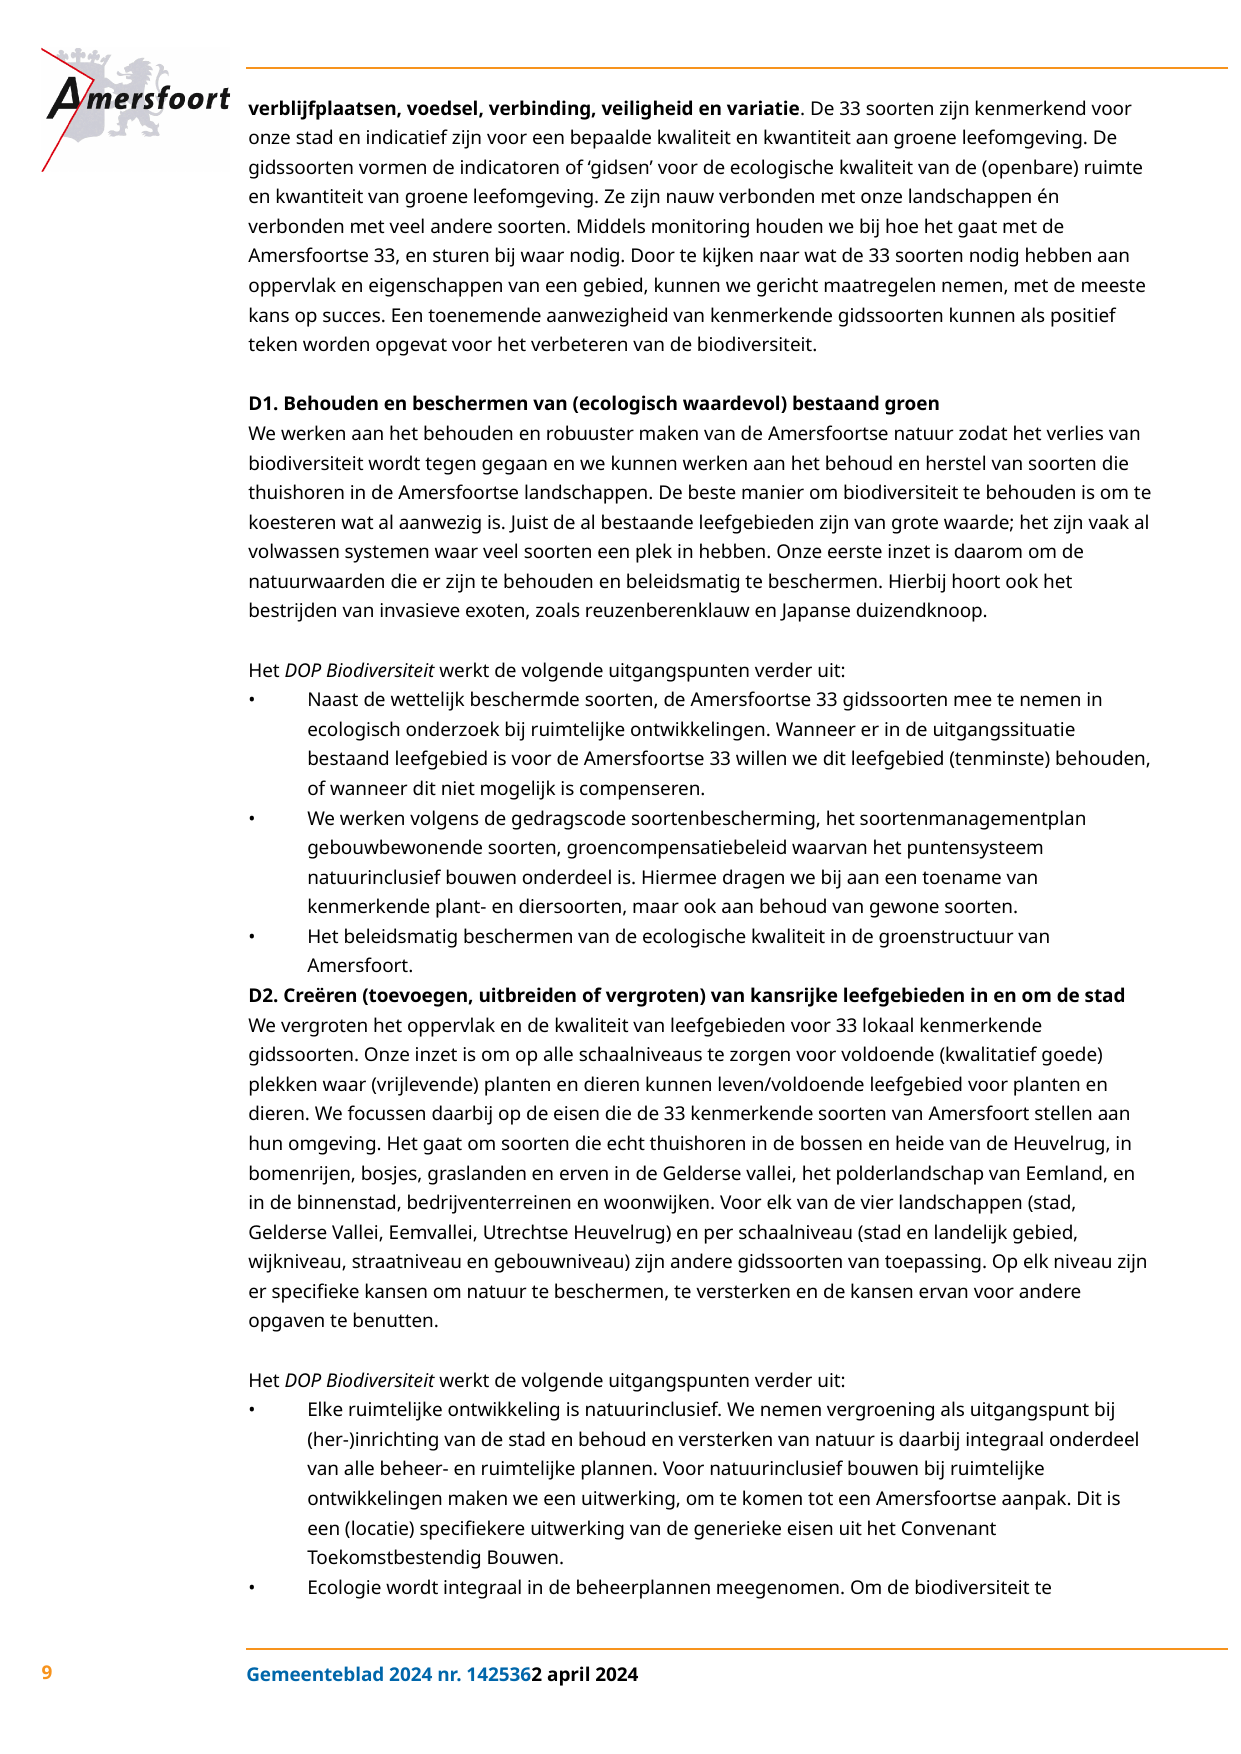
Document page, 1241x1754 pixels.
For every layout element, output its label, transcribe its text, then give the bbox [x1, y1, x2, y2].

text We vergroten het oppervlak en de kwaliteit van leefgebieden voor 33 lokaal kenmerkende gidssoorten. Onze inzet is om op alle schaalniveaus te zorgen voor voldoende (kwalitatief goede) plekken waar (vrijlevende) planten en dieren kunnen leven/voldoende leefgebied voor planten en dieren. We focussen daarbij op de eisen die de 33 kenmerkende soorten van Amersfoort stellen aan hun omgeving. Het gaat om soorten die echt thuishoren in de bossen en heide van de Heuvelrug, in bomenrijen, bosjes, graslanden en erven in de Gelderse vallei, het polderlandschap van Eemland, en in de binnenstad, bedrijventerreinen en woonwijken. Voor elk van de vier landschappen (stad, Gelderse Vallei, Eemvallei, Utrechtse Heuvelrug) en per schaalniveau (stad en landelijk gebied, wijkniveau, straatniveau en gebouwniveau) zijn andere gidssoorten van toepassing. Op elk niveau zijn er specifieke kansen om natuur te beschermen, te versterken en de kansen ervan voor andere opgaven te benutten. [248, 1012, 1152, 1333]
text We werken aan het behouden en robuuster maken van de Amersfoortse natuur zodat het verlies van biodiversiteit wordt tegen gegaan en we kunnen werken aan het behoud en herstel van soorten die thuishoren in de Amersfoortse landschappen. De beste manier om biodiversiteit te behouden is om te koesteren wat al aanwezig is. Juist de al bestaande leefgebieden zijn van grote waarde; het zijn vaak al volwassen systemen waar veel soorten een plek in hebben. Onze eerste inzet is daarom om de natuurwaarden die er zijn te behouden en beleidsmatig te beschermen. Hierbij hoort ook het bestrijden van invasieve exoten, zoals reuzenberenklauw en Japanse duizendknoop. [248, 420, 1152, 623]
list Naast de wettelijk beschermde soorten, de Amersfoortse 33 gidssoorten mee te nemen in ecologisch onderzoek bij ruimtelijke ontwikkelingen. Wanneer er in de uitgangssituatie bestaand leefgebied is voor de Amersfoortse 33 willen we dit leefgebied (tenminste) behouden, of wanneer dit niet mogelijk is compenseren. [248, 686, 1152, 801]
text D1. Behouden en beschermen van (ecologisch waardevol) bestaand groen [248, 391, 1152, 416]
list Ecologie wordt integraal in de beheerplannen meegenomen. Om de biodiversiteit te [248, 1574, 1152, 1600]
text D2. Creëren (toevoegen, uitbreiden of vergroten) van kansrijke leefgebieden in en om de stad [248, 982, 1152, 1008]
list We werken volgens de gedragscode soortenbescherming, het soortenmanagementplan gebouwbewonende soorten, groencompensatiebeleid waarvan het puntensysteem natuurinclusief bouwen onderdeel is. Hiermee dragen we bij aan een toename van kenmerkende plant- en diersoorten, maar ook aan behoud van gewone soorten. [248, 805, 1152, 919]
text Het DOP Biodiversiteit werkt de volgende uitgangspunten verder uit: [248, 657, 1152, 683]
text verblijfplaatsen, voedsel, verbinding, veiligheid en variatie. De 33 soorten zijn kenmerkend voor onze stad en indicatief zijn voor een bepaalde kwaliteit en kwantiteit aan groene leefomgeving. De gidssoorten vormen de indicatoren of ‘gidsen’ voor de ecologische kwaliteit van de (openbare) ruimte en kwantiteit van groene leefomgeving. Ze zijn nauw verbonden met onze landschappen én verbonden met veel andere soorten. Middels monitoring houden we bij hoe het gaat met de Amersfoortse 33, en sturen bij waar nodig. Door te kijken naar wat de 33 soorten nodig hebben aan oppervlak en eigenschappen van een gebied, kunnen we gericht maatregelen nemen, met de meeste kans op succes. Een toenemende aanwezigheid van kenmerkende gidssoorten kunnen als positief teken worden opgevat voor het verbeteren van de biodiversiteit. [248, 95, 1152, 357]
list Elke ruimtelijke ontwikkeling is natuurinclusief. We nemen vergroening als uitgangspunt bij (her-)inrichting van de stad en behoud en versterken van natuur is daarbij integraal onderdeel van alle beheer- en ruimtelijke plannen. Voor natuurinclusief bouwen bij ruimtelijke ontwikkelingen maken we een uitwerking, om te komen tot een Amersfoortse aanpak. Dit is een (locatie) specifiekere uitwerking van de generieke eisen uit het Convenant Toekomstbestendig Bouwen. [248, 1396, 1152, 1570]
text Het DOP Biodiversiteit werkt de volgende uitgangspunten verder uit: [248, 1367, 1152, 1393]
picture [41, 47, 231, 172]
list Het beleidsmatig beschermen van de ecologische kwaliteit in de groenstructuur van Amersfoort. [248, 923, 1152, 978]
